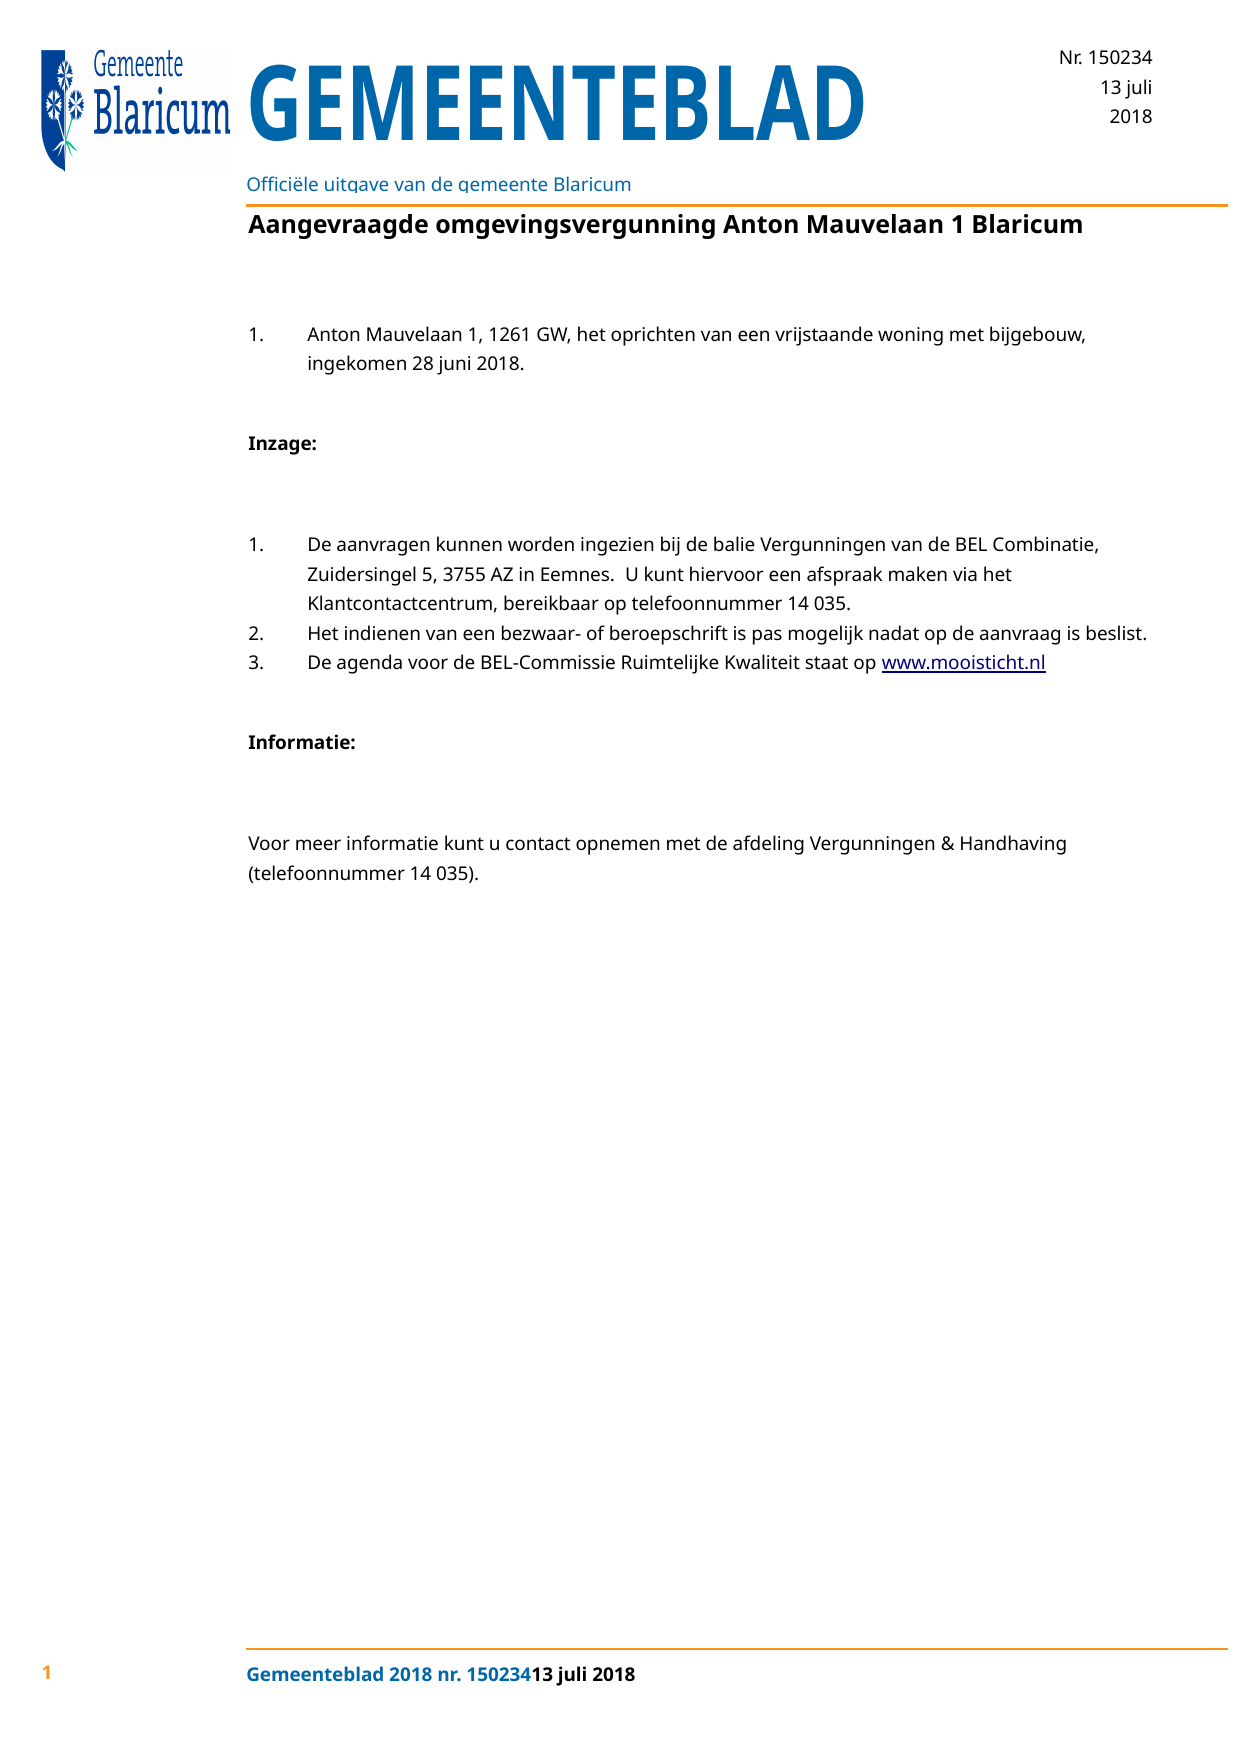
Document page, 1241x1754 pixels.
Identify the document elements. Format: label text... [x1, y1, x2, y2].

list Anton Mauvelaan 1, 1261 GW, het oprichten van een vrijstaande woning met bijgebouw, ingekomen 28 juni 2018. [248, 321, 1152, 376]
list De aanvragen kunnen worden ingezien bij de balie Vergunningen van de BEL Combinatie, Zuidersingel 5, 3755 AZ in Eemnes. U kunt hiervoor een afspraak maken via het Klantcontactcentrum, bereikbaar op telefoonnummer 14 035. [248, 531, 1152, 616]
text Aangevraagde omgevingsvergunning Anton Mauvelaan 1 Blaricum [248, 207, 1152, 241]
list De agenda voor de BEL-Commissie Ruimtelijke Kwaliteit staat op www.mooisticht.nl [248, 649, 1152, 675]
text Inzage: [248, 430, 1152, 456]
list Het indienen van een bezwaar- of beroepschrift is pas mogelijk nadat op de aanvraag is beslist. [248, 620, 1152, 646]
text Voor meer informatie kunt u contact opnemen met de afdeling Vergunningen & Handhaving (telefoonnummer 14 035). [248, 830, 1152, 886]
picture [41, 47, 231, 172]
text Informatie: [248, 729, 1152, 755]
